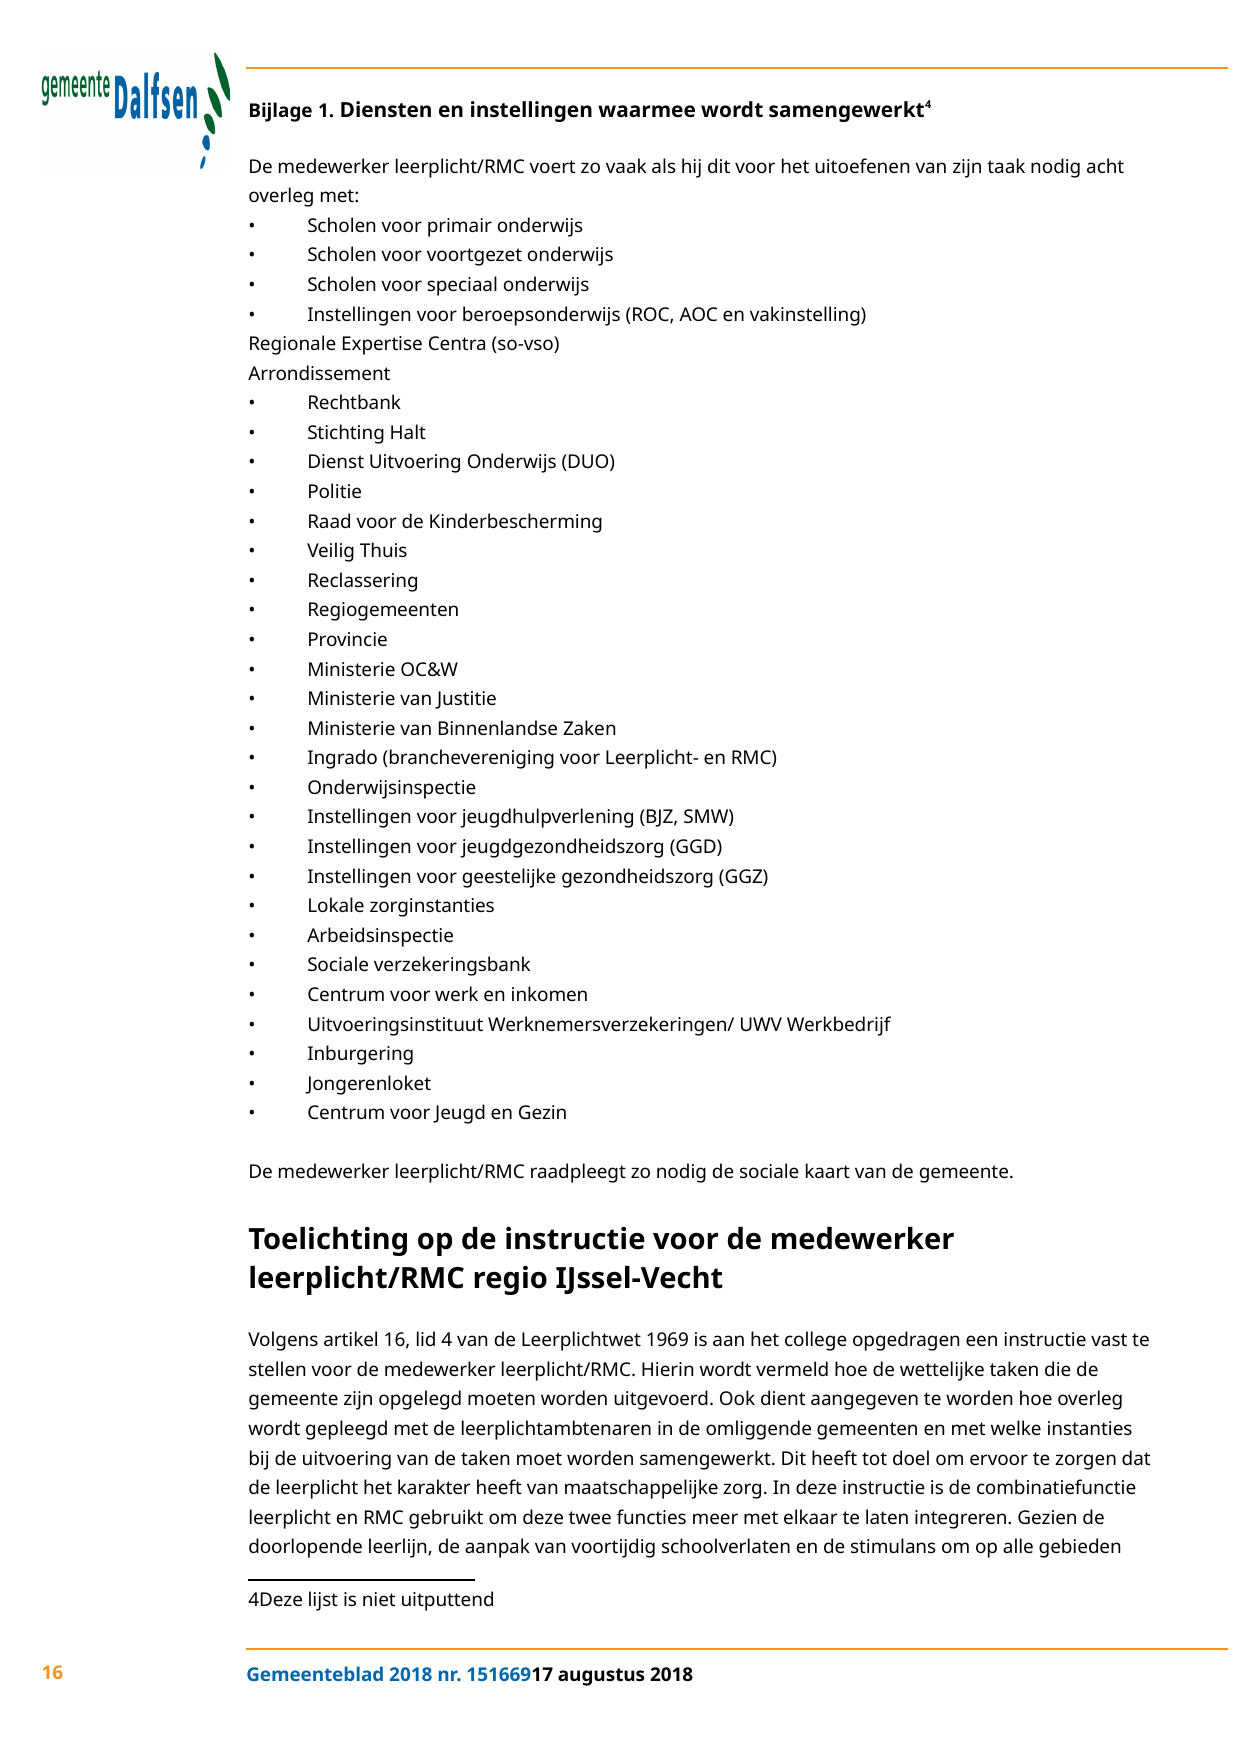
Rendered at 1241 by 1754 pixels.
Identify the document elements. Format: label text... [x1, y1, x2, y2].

list Dienst Uitvoering Onderwijs (DUO) [248, 449, 1152, 474]
picture [41, 47, 231, 172]
text Toelichting op de instructie voor de medewerker leerplicht/RMC regio IJssel-Vecht [248, 1218, 1152, 1297]
list Instellingen voor jeugdhulpverlening (BJZ, SMW) [248, 804, 1152, 829]
list Arbeidsinspectie [248, 922, 1152, 948]
list Jongerenloket [248, 1070, 1152, 1096]
list Ministerie van Binnenlandse Zaken [248, 715, 1152, 741]
list Scholen voor voortgezet onderwijs [248, 242, 1152, 267]
list Instellingen voor jeugdgezondheidszorg (GGD) [248, 833, 1152, 859]
list Scholen voor speciaal onderwijs [248, 271, 1152, 297]
text De medewerker leerplicht/RMC voert zo vaak als hij dit voor het uitoefenen van zijn taak nodig acht overleg met: [248, 153, 1152, 208]
list Centrum voor werk en inkomen [248, 981, 1152, 1007]
list Onderwijsinspectie [248, 774, 1152, 800]
text Arrondissement [248, 360, 1152, 386]
list Sociale verzekeringsbank [248, 952, 1152, 977]
list Instellingen voor beroepsonderwijs (ROC, AOC en vakinstelling) [248, 301, 1152, 327]
list Raad voor de Kinderbescherming [248, 508, 1152, 534]
list Ministerie van Justitie [248, 685, 1152, 711]
list Stichting Halt [248, 419, 1152, 445]
list Regiogemeenten [248, 597, 1152, 622]
text Bijlage 1. Diensten en instellingen waarmee wordt samengewerkt [248, 95, 1152, 123]
text Volgens artikel 16, lid 4 van de Leerplichtwet 1969 is aan het college opgedragen een instructie vast te stellen voor de medewerker leerplicht/RMC. Hierin wordt vermeld hoe de wettelijke taken die de gemeente zijn opgelegd moeten worden uitgevoerd. Ook dient aangegeven te worden hoe overleg wordt gepleegd met de leerplichtambtenaren in de omliggende gemeenten en met welke instanties bij de uitvoering van de taken moet worden samengewerkt. Dit heeft tot doel om ervoor te zorgen dat de leerplicht het karakter heeft van maatschappelijke zorg. In deze instructie is de combinatiefunctie leerplicht en RMC gebruikt om deze twee functies meer met elkaar te laten integreren. Gezien de doorlopende leerlijn, de aanpak van voortijdig schoolverlaten en de stimulans om op alle gebieden [248, 1326, 1152, 1559]
list Politie [248, 478, 1152, 504]
list Inburgering [248, 1040, 1152, 1066]
list Ministerie OC&W [248, 656, 1152, 682]
list Instellingen voor geestelijke gezondheidszorg (GGZ) [248, 863, 1152, 889]
list Rechtbank [248, 389, 1152, 415]
list Scholen voor primair onderwijs [248, 212, 1152, 238]
list Lokale zorginstanties [248, 892, 1152, 918]
list Centrum voor Jeugd en Gezin [248, 1099, 1152, 1125]
text De medewerker leerplicht/RMC raadpleegt zo nodig de sociale kaart van de gemeente. [248, 1159, 1152, 1184]
list Veilig Thuis [248, 537, 1152, 563]
list Reclassering [248, 567, 1152, 593]
list Uitvoeringsinstituut Werknemersverzekeringen/ UWV Werkbedrijf [248, 1011, 1152, 1037]
text Regionale Expertise Centra (so-vso) [248, 330, 1152, 356]
list Provincie [248, 626, 1152, 652]
list Ingrado (branchevereniging voor Leerplicht- en RMC) [248, 744, 1152, 770]
text Deze lijst is niet uitputtend [248, 1586, 1152, 1612]
